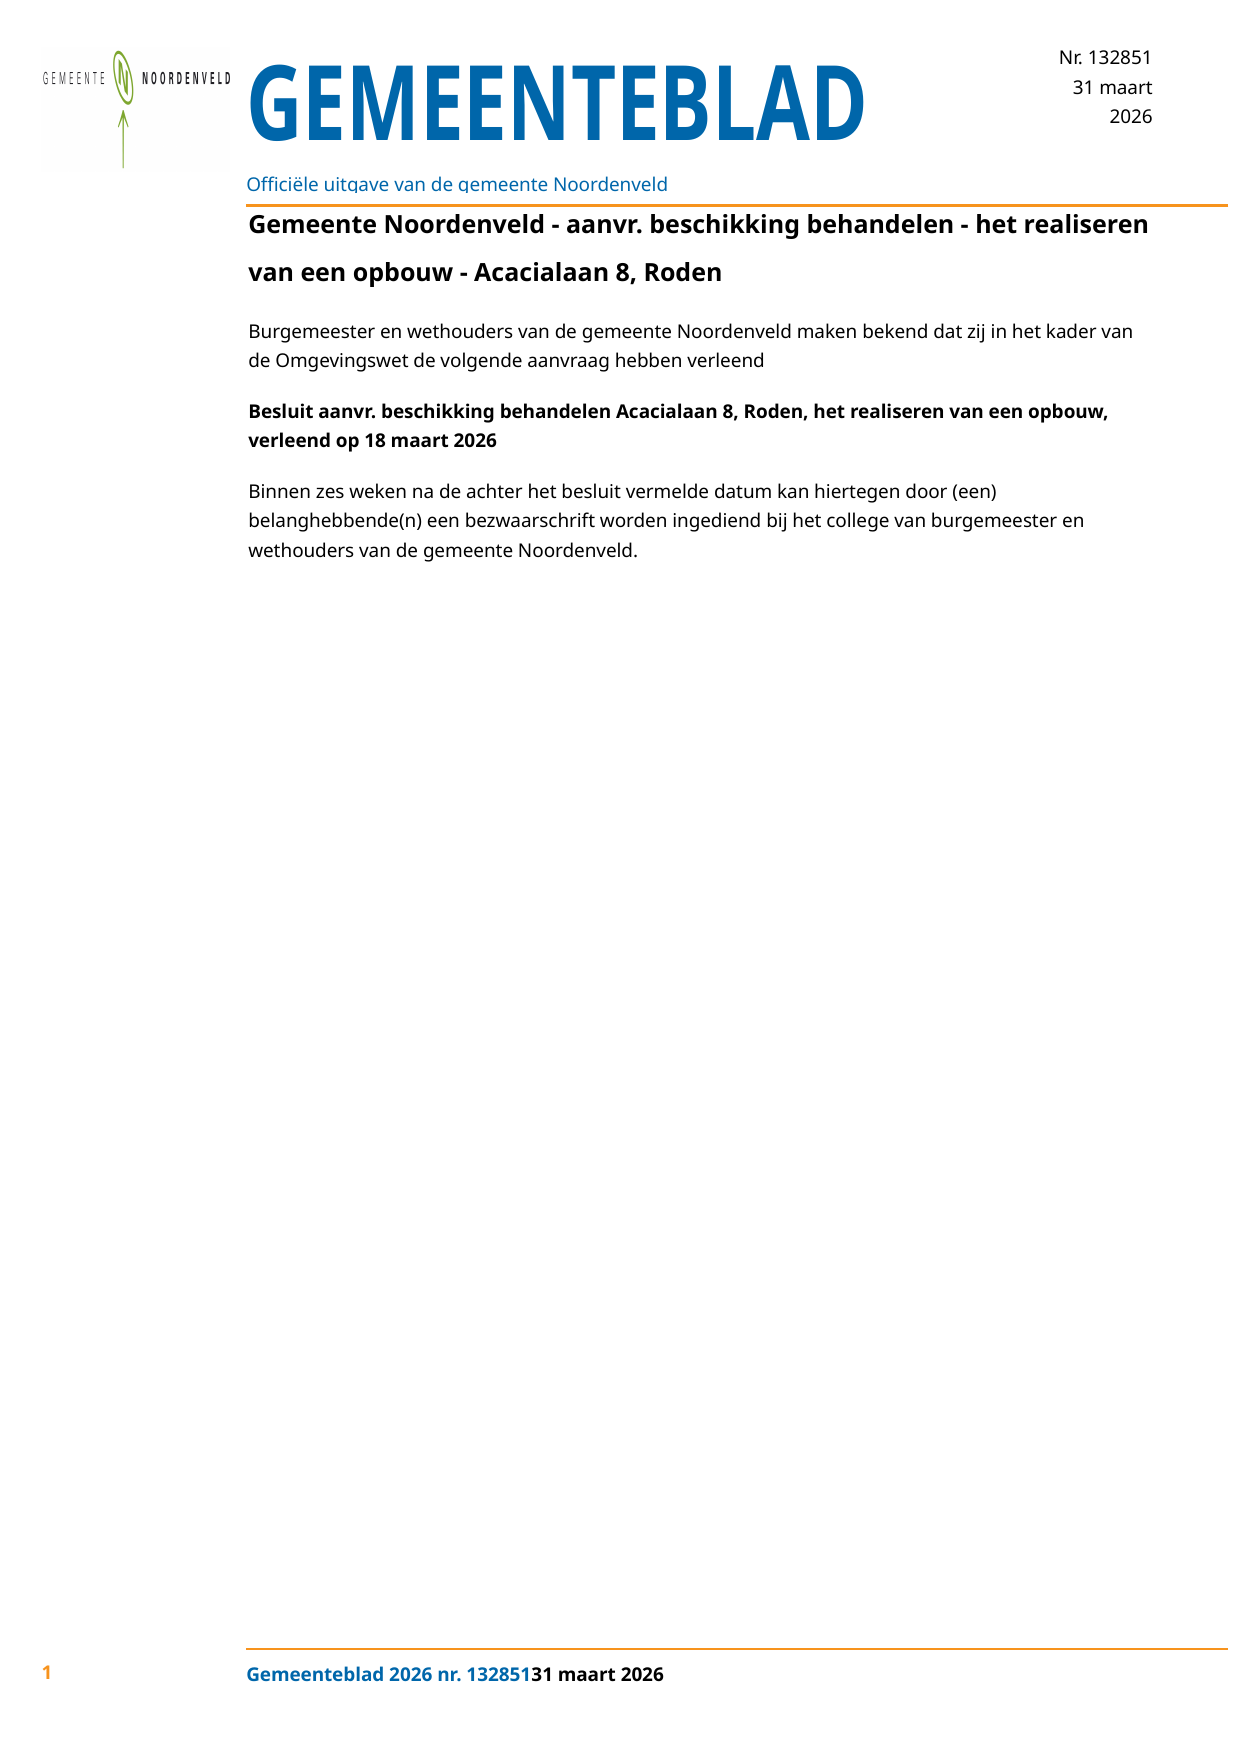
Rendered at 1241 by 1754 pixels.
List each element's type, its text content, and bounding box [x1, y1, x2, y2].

text Burgemeester en wethouders van de gemeente Noordenveld maken bekend dat zij in het kader van de Omgevingswet de volgende aanvraag hebben verleend [248, 318, 1152, 373]
picture [41, 47, 231, 172]
text Besluit aanvr. beschikking behandelen Acacialaan 8, Roden, het realiseren van een opbouw, verleend op 18 maart 2026 [248, 398, 1152, 453]
text Binnen zes weken na de achter het besluit vermelde datum kan hiertegen door (een) belanghebbende(n) een bezwaarschrift worden ingediend bij het college van burgemeester en wethouders van de gemeente Noordenveld. [248, 478, 1152, 563]
text Gemeente Noordenveld - aanvr. beschikking behandelen - het realiseren van een opbouw - Acacialaan 8, Roden [248, 207, 1152, 288]
